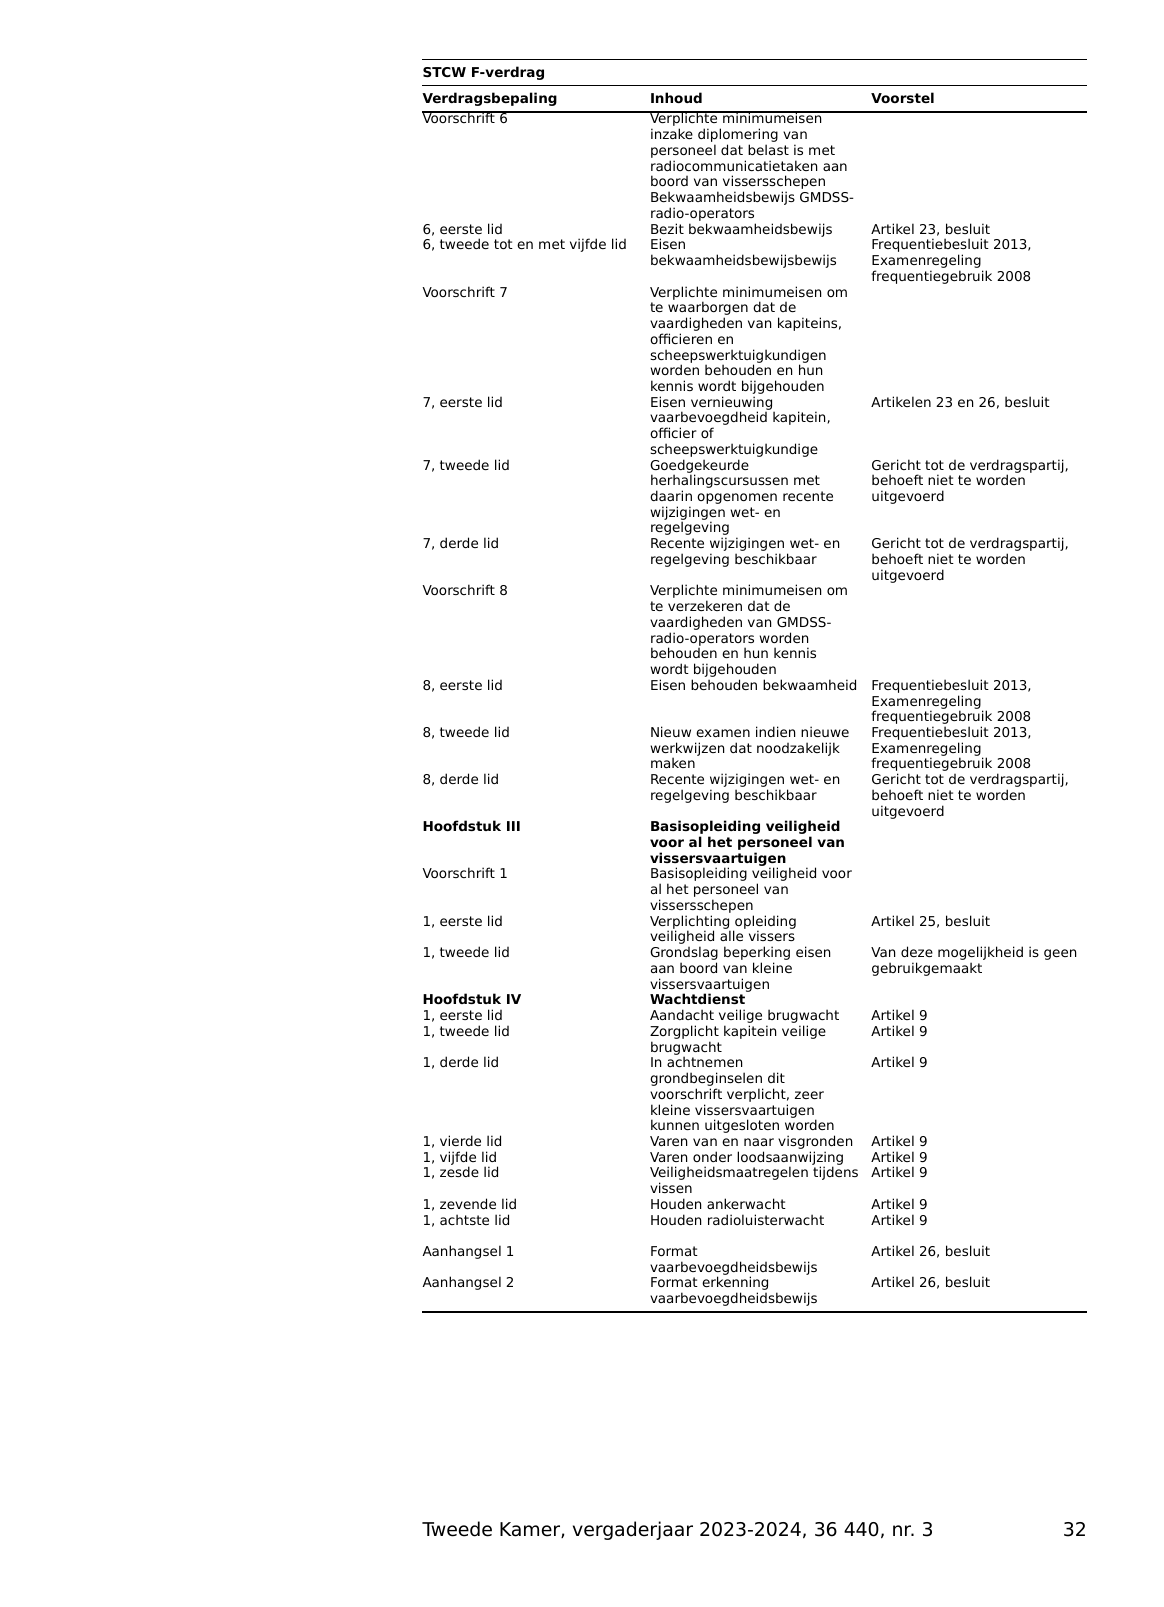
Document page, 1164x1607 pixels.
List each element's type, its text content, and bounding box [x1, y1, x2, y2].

table_cell Basisopleiding veiligheid voor al het personeel van vissersvaartuigen [644, 819, 865, 866]
table_cell Veiligheidsmaatregelen tijdens vissen [644, 1165, 865, 1197]
table_cell [865, 190, 1087, 221]
table_cell Grondslag beperking eisen aan boord van kleine vissersvaartuigen [644, 945, 865, 992]
table_cell Eisen bekwaamheidsbewijsbewijs [644, 237, 865, 284]
table_cell [644, 1228, 865, 1244]
table_cell Artikel 23, besluit [865, 221, 1087, 237]
table_cell Wachtdienst [644, 992, 865, 1008]
table_header [865, 60, 1087, 85]
table_cell Voorschrift 8 [422, 583, 644, 678]
table_cell 8, derde lid [422, 772, 644, 819]
table_cell Voorschrift 7 [422, 284, 644, 394]
table_cell Recente wijzigingen wet- en regelgeving beschikbaar [644, 536, 865, 583]
table_cell Frequentiebesluit 2013, Examenregeling frequentiegebruik 2008 [865, 237, 1087, 284]
table_cell 1, eerste lid [422, 1008, 644, 1024]
table_cell Artikelen 23 en 26, besluit [865, 395, 1087, 457]
table_cell Artikel 9 [865, 1008, 1087, 1024]
table_cell Gericht tot de verdragspartij, behoeft niet te worden uitgevoerd [865, 536, 1087, 583]
table_cell Hoofdstuk IV [422, 992, 644, 1008]
table_cell [865, 113, 1087, 190]
table_cell Verplichting opleiding veiligheid alle vissers [644, 914, 865, 945]
table_cell Voorschrift 6 [422, 113, 644, 190]
table_cell Eisen vernieuwing vaarbevoegdheid kapitein, officier of scheepswerktuigkundige [644, 395, 865, 457]
table_cell Eisen behouden bekwaamheid [644, 678, 865, 725]
table_cell Frequentiebesluit 2013, Examenregeling frequentiegebruik 2008 [865, 678, 1087, 725]
table_cell 7, eerste lid [422, 395, 644, 457]
table_cell Hoofdstuk III [422, 819, 644, 866]
table_cell Artikel 9 [865, 1055, 1087, 1134]
table_cell Artikel 9 [865, 1134, 1087, 1149]
table_cell [422, 1228, 644, 1244]
table_cell Goedgekeurde herhalingscursussen met daarin opgenomen recente wijzigingen wet- en regelgeving [644, 458, 865, 536]
table_cell 1, tweede lid [422, 945, 644, 992]
table_cell 1, zesde lid [422, 1165, 644, 1197]
table_cell Format erkenning vaarbevoegdheidsbewijs [644, 1275, 865, 1311]
table_cell Voorstel [865, 86, 1087, 111]
table_cell Verdragsbepaling [422, 86, 644, 111]
table_cell 7, tweede lid [422, 458, 644, 536]
table_cell Artikel 9 [865, 1165, 1087, 1197]
table_cell Artikel 9 [865, 1150, 1087, 1165]
table_cell 1, eerste lid [422, 914, 644, 945]
table_cell 8, eerste lid [422, 678, 644, 725]
table_cell Format vaarbevoegdheidsbewijs [644, 1244, 865, 1275]
table_cell 6, eerste lid [422, 221, 644, 237]
table_cell Van deze mogelijkheid is geen gebruikgemaakt [865, 945, 1087, 992]
table_cell [865, 992, 1087, 1008]
table_cell Houden radioluisterwacht [644, 1213, 865, 1228]
table_cell Artikel 9 [865, 1024, 1087, 1055]
table_cell [865, 866, 1087, 913]
table_cell Recente wijzigingen wet- en regelgeving beschikbaar [644, 772, 865, 819]
table_cell Varen van en naar visgronden [644, 1134, 865, 1149]
table_cell 1, achtste lid [422, 1213, 644, 1228]
table_cell 7, derde lid [422, 536, 644, 583]
table_cell Gericht tot de verdragspartij, behoeft niet te worden uitgevoerd [865, 458, 1087, 536]
table_cell Bezit bekwaamheidsbewijs [644, 221, 865, 237]
table_cell Artikel 26, besluit [865, 1244, 1087, 1275]
table_cell [865, 1228, 1087, 1244]
table_cell 1, derde lid [422, 1055, 644, 1134]
table_cell 1, vijfde lid [422, 1150, 644, 1165]
table_cell Aandacht veilige brugwacht [644, 1008, 865, 1024]
table_cell Frequentiebesluit 2013, Examenregeling frequentiegebruik 2008 [865, 725, 1087, 772]
table_cell [865, 284, 1087, 394]
table_cell Verplichte minimumeisen om te waarborgen dat de vaardigheden van kapiteins, officieren en scheepswerktuigkundigen worden behouden en hun kennis wordt bijgehouden [644, 284, 865, 394]
table_cell 8, tweede lid [422, 725, 644, 772]
table_cell Zorgplicht kapitein veilige brugwacht [644, 1024, 865, 1055]
table_cell 1, zevende lid [422, 1197, 644, 1212]
table_cell Artikel 9 [865, 1197, 1087, 1212]
table_cell Varen onder loodsaanwijzing [644, 1150, 865, 1165]
table_cell Artikel 9 [865, 1213, 1087, 1228]
table_cell In achtnemen grondbeginselen dit voorschrift verplicht, zeer kleine vissersvaartuigen kunnen uitgesloten worden [644, 1055, 865, 1134]
table_cell Artikel 26, besluit [865, 1275, 1087, 1311]
table_header [644, 60, 865, 85]
table_cell Verplichte minimumeisen om te verzekeren dat de vaardigheden van GMDSS-radio-operators worden behouden en hun kennis wordt bijgehouden [644, 583, 865, 678]
table_cell 6, tweede tot en met vijfde lid [422, 237, 644, 284]
table_cell Inhoud [644, 86, 865, 111]
table_cell Basisopleiding veiligheid voor al het personeel van vissersschepen [644, 866, 865, 913]
table_cell [865, 583, 1087, 678]
table_cell Bekwaamheidsbewijs GMDSS-radio-operators [644, 190, 865, 221]
table_cell Verplichte minimumeisen inzake diplomering van personeel dat belast is met radiocommunicatietaken aan boord van vissersschepen [644, 113, 865, 190]
table_cell Gericht tot de verdragspartij, behoeft niet te worden uitgevoerd [865, 772, 1087, 819]
table_cell Aanhangsel 2 [422, 1275, 644, 1311]
table_cell Voorschrift 1 [422, 866, 644, 913]
table_cell 1, vierde lid [422, 1134, 644, 1149]
table_header STCW F-verdrag [422, 60, 644, 85]
table_cell [422, 190, 644, 221]
table_cell Houden ankerwacht [644, 1197, 865, 1212]
table_cell Artikel 25, besluit [865, 914, 1087, 945]
table_cell Nieuw examen indien nieuwe werkwijzen dat noodzakelijk maken [644, 725, 865, 772]
table_cell Aanhangsel 1 [422, 1244, 644, 1275]
table_cell 1, tweede lid [422, 1024, 644, 1055]
table_cell [865, 819, 1087, 866]
